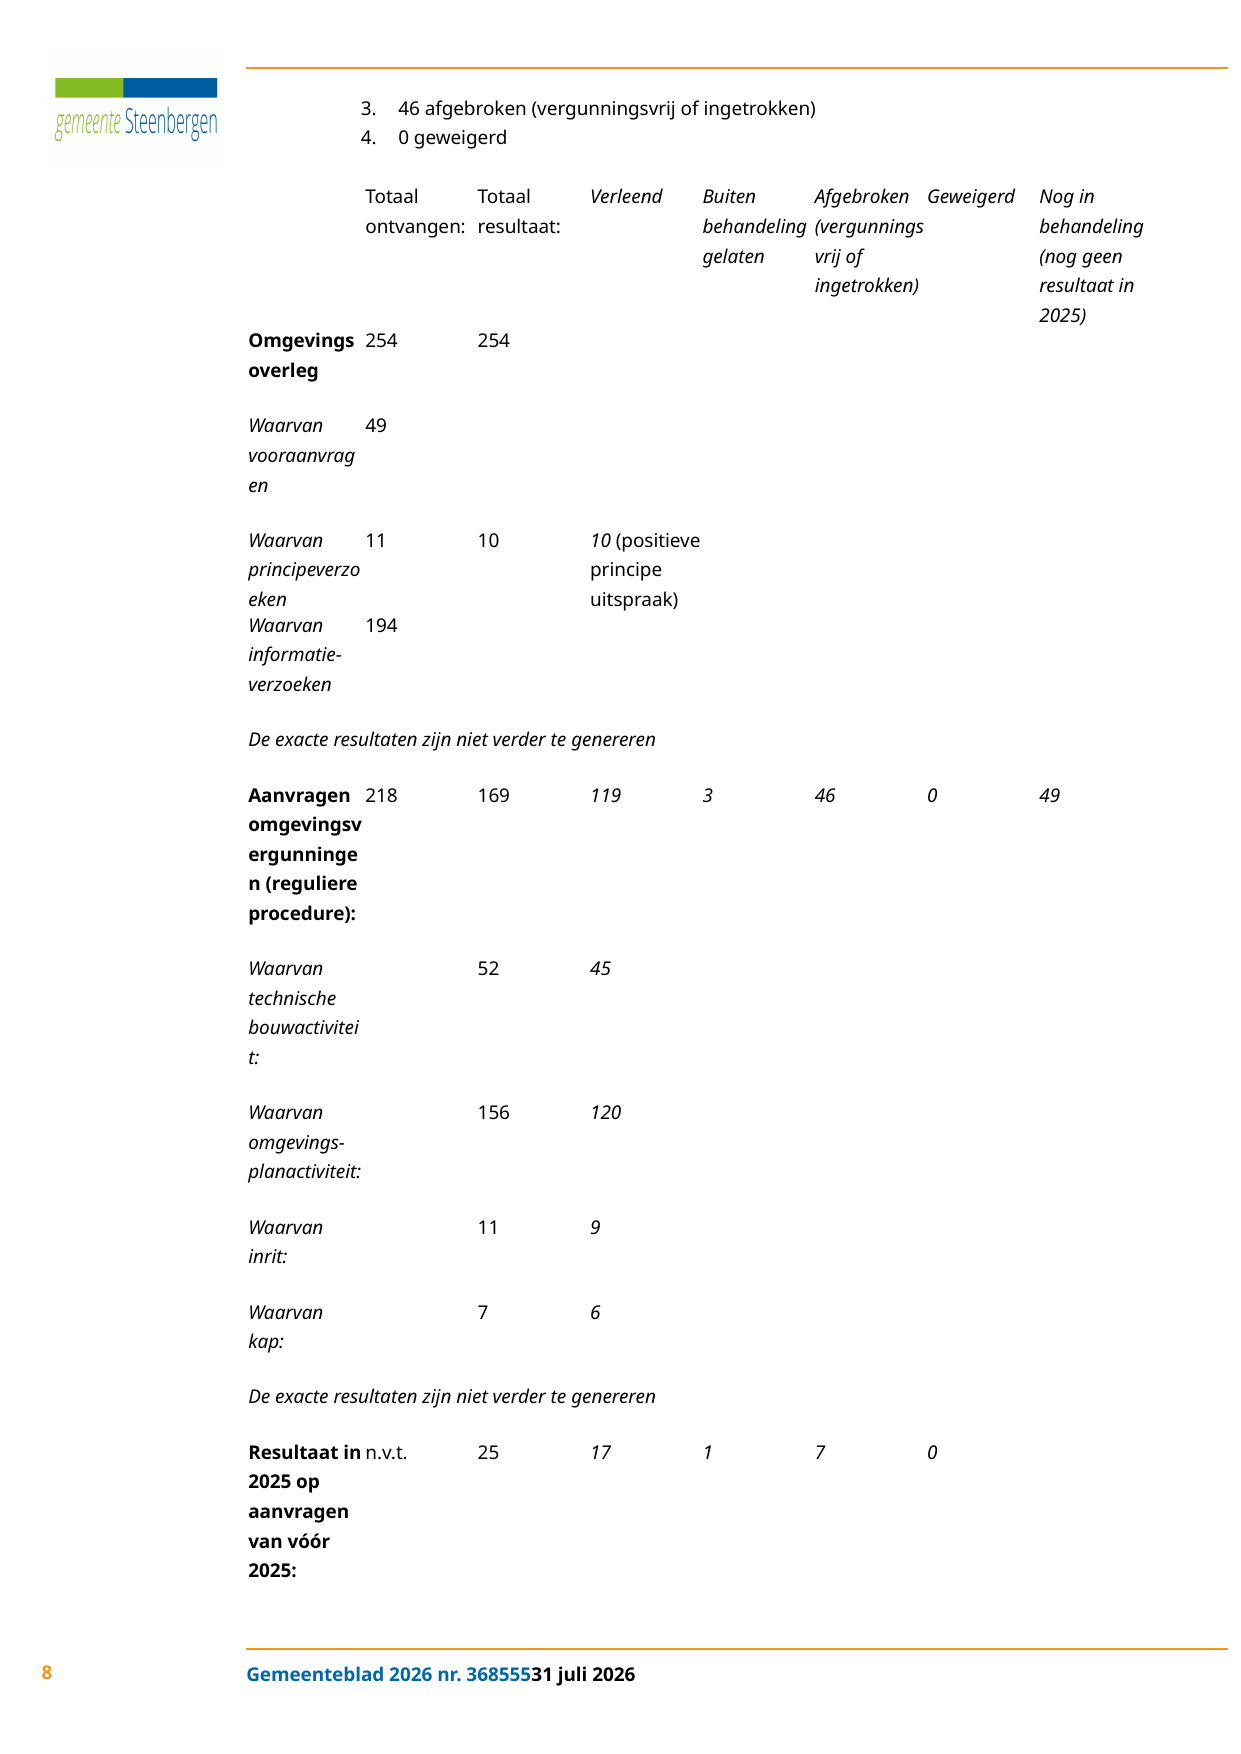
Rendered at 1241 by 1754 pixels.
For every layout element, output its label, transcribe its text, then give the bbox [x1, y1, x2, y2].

table_cell [927, 413, 1039, 527]
table_cell 0 [927, 782, 1039, 955]
table_cell [1039, 1214, 1152, 1299]
table_cell [815, 612, 927, 726]
table_cell 194 [365, 612, 477, 726]
table_cell Waarvan vooraanvragen [248, 413, 365, 527]
table_cell [702, 413, 814, 527]
list 46 afgebroken (vergunningsvrij of ingetrokken) [361, 95, 1152, 121]
table_header Totaal resultaat: [478, 184, 590, 328]
table_cell Omgevingsoverleg [248, 328, 365, 413]
table_cell Waarvan informatie-verzoeken [248, 612, 365, 726]
table_cell [815, 527, 927, 612]
table_cell Waarvan kap: [248, 1299, 365, 1384]
table_cell 52 [478, 955, 590, 1099]
table_cell [1039, 612, 1152, 726]
list 0 geweigerd [361, 124, 1152, 150]
table_cell [927, 328, 1039, 413]
table_cell [927, 1299, 1039, 1384]
table_cell [1039, 1100, 1152, 1214]
table_header Buiten behandeling gelaten [702, 184, 814, 328]
table_cell Waarvan principeverzoeken [248, 527, 365, 612]
table_cell [702, 955, 814, 1099]
table_cell [1039, 328, 1152, 413]
table_cell 254 [478, 328, 590, 413]
table_cell 17 [590, 1439, 702, 1583]
table_header [248, 184, 365, 328]
table_header Nog in behandeling (nog geen resultaat in 2025) [1039, 184, 1152, 328]
table_cell [702, 328, 814, 413]
table_cell 11 [478, 1214, 590, 1299]
table_cell 254 [365, 328, 477, 413]
table_cell 7 [478, 1299, 590, 1384]
table_cell Waarvan omgevings-planactiviteit: [248, 1100, 365, 1214]
table_cell 10 [478, 527, 590, 612]
table_cell 119 [590, 782, 702, 955]
table_cell [365, 1214, 477, 1299]
table_cell [365, 1100, 477, 1214]
table_cell [365, 955, 477, 1099]
table_cell [1039, 527, 1152, 612]
table_header Verleend [590, 184, 702, 328]
picture [41, 47, 231, 172]
table_header Totaal ontvangen: [365, 184, 477, 328]
table_cell De exacte resultaten zijn niet verder te genereren [248, 726, 1152, 782]
table_cell 46 [815, 782, 927, 955]
table_cell 49 [365, 413, 477, 527]
table_cell 49 [1039, 782, 1152, 955]
table_cell [815, 328, 927, 413]
table_cell [702, 1214, 814, 1299]
table_cell 0 [927, 1439, 1039, 1583]
table_cell 1 [702, 1439, 814, 1583]
table_header Afgebroken (vergunningsvrij of ingetrokken) [815, 184, 927, 328]
table_cell [815, 413, 927, 527]
table_cell [927, 527, 1039, 612]
table_cell 10 (positieve principe uitspraak) [590, 527, 702, 612]
table_cell [702, 612, 814, 726]
table_cell 25 [478, 1439, 590, 1583]
table_cell 120 [590, 1100, 702, 1214]
table_cell 9 [590, 1214, 702, 1299]
table_cell [927, 1214, 1039, 1299]
table_cell [590, 413, 702, 527]
table_cell [590, 612, 702, 726]
table_cell [1039, 413, 1152, 527]
table_cell [927, 612, 1039, 726]
table_cell [1039, 1299, 1152, 1384]
table_cell 169 [478, 782, 590, 955]
table_cell n.v.t. [365, 1439, 477, 1583]
table_cell 3 [702, 782, 814, 955]
table_cell [702, 1100, 814, 1214]
table_cell 45 [590, 955, 702, 1099]
table_cell 156 [478, 1100, 590, 1214]
table_cell [365, 1299, 477, 1384]
table_cell [927, 1100, 1039, 1214]
table_cell 7 [815, 1439, 927, 1583]
table_cell [927, 955, 1039, 1099]
table_cell 218 [365, 782, 477, 955]
table_cell [702, 527, 814, 612]
table_cell [815, 1214, 927, 1299]
table_cell [815, 955, 927, 1099]
table_cell [478, 413, 590, 527]
table_cell Waarvan inrit: [248, 1214, 365, 1299]
table_cell [590, 328, 702, 413]
table_cell Waarvan technische bouwactiviteit: [248, 955, 365, 1099]
table_cell [1039, 955, 1152, 1099]
table_header Geweigerd [927, 184, 1039, 328]
table_cell 6 [590, 1299, 702, 1384]
table_cell Resultaat in 2025 op aanvragen van vóór 2025: [248, 1439, 365, 1583]
table_cell Aanvragen omgevingsvergunningen (reguliere procedure): [248, 782, 365, 955]
table_cell [815, 1299, 927, 1384]
table_cell [815, 1100, 927, 1214]
table_cell De exacte resultaten zijn niet verder te genereren [248, 1384, 1152, 1439]
table_cell [1039, 1439, 1152, 1583]
table_cell 11 [365, 527, 477, 612]
table_cell [478, 612, 590, 726]
table_cell [702, 1299, 814, 1384]
